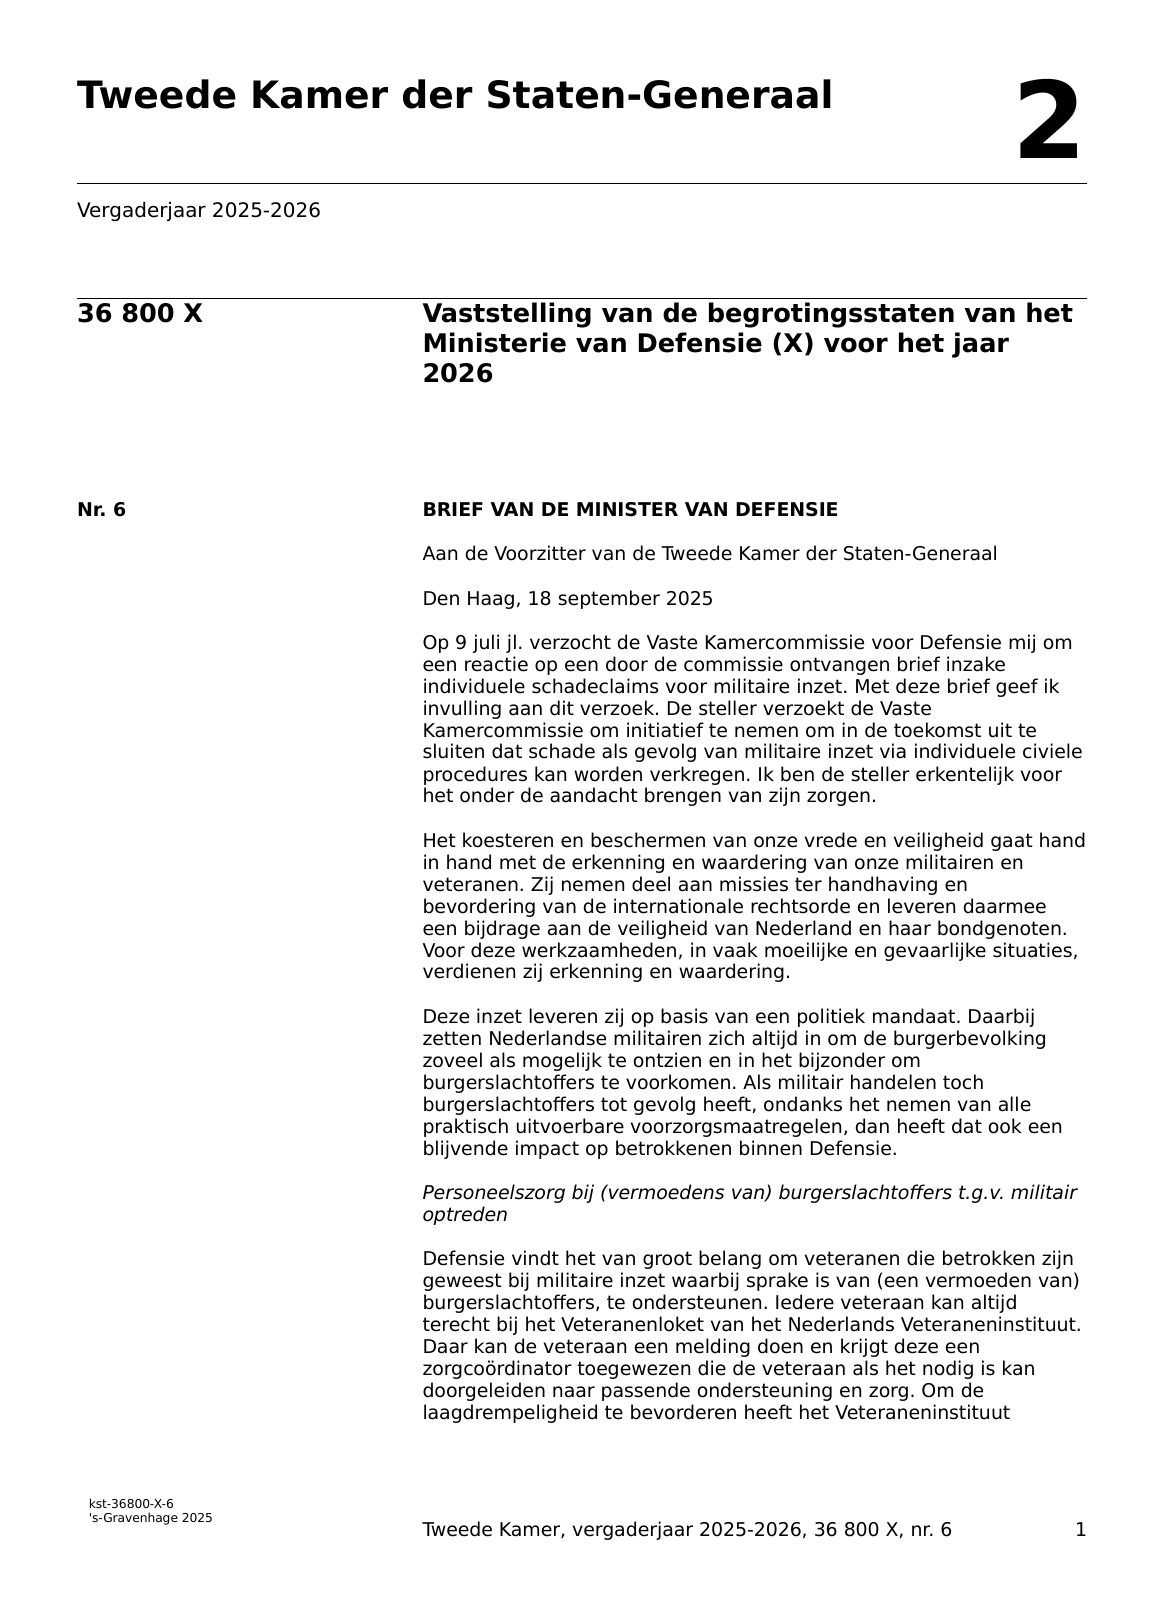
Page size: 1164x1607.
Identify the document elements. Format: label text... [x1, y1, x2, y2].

text Op 9 juli jl. verzocht de Vaste Kamercommissie voor Defensie mij om een reactie op een door de commissie ontvangen brief inzake individuele schadeclaims voor militaire inzet. Met deze brief geef ik invulling aan dit verzoek. De steller verzoekt de Vaste Kamercommissie om initiatief te nemen om in de toekomst uit te sluiten dat schade als gevolg van militaire inzet via individuele civiele procedures kan worden verkregen. Ik ben de steller erkentelijk voor het onder de aandacht brengen van zijn zorgen. [422, 632, 1087, 807]
text Aan de Voorzitter van de Tweede Kamer der Staten-Generaal [422, 543, 1087, 565]
table_header Tweede Kamer der Staten-Generaal [77, 59, 886, 183]
text 's-Gravenhage 2025 [88, 1511, 323, 1525]
text kst-36800-X-6 [88, 1497, 323, 1511]
table_cell Vergaderjaar 2025-2026 [77, 184, 1087, 298]
subtitle Personeelszorg bij (vermoedens van) burgerslachtoffers t.g.v. militair optreden [422, 1182, 1087, 1226]
text Den Haag, 18 september 2025 [422, 587, 1087, 609]
text Defensie vindt het van groot belang om veteranen die betrokken zijn geweest bij militaire inzet waarbij sprake is van (een vermoeden van) burgerslachtoffers, te ondersteunen. Iedere veteraan kan altijd terecht bij het Veteranenloket van het Nederlands Veteraneninstituut. Daar kan de veteraan een melding doen en krijgt deze een zorgcoördinator toegewezen die de veteraan als het nodig is kan doorgeleiden naar passende ondersteuning en zorg. Om de laagdrempeligheid te bevorderen heeft het Veteraneninstituut [422, 1248, 1087, 1424]
subtitle 36 800 X Vaststelling van de begrotingsstaten van het Ministerie van Defensie (X) voor het jaar 2026 [77, 299, 1087, 388]
subtitle Nr. 6 BRIEF VAN DE MINISTER VAN DEFENSIE [77, 499, 1087, 521]
text Deze inzet leveren zij op basis van een politiek mandaat. Daarbij zetten Nederlandse militairen zich altijd in om de burgerbevolking zoveel als mogelijk te ontzien en in het bijzonder om burgerslachtoffers te voorkomen. Als militair handelen toch burgerslachtoffers tot gevolg heeft, ondanks het nemen van alle praktisch uitvoerbare voorzorgsmaatregelen, dan heeft dat ook een blijvende impact op betrokkenen binnen Defensie. [422, 1006, 1087, 1159]
text Het koesteren en beschermen van onze vrede en veiligheid gaat hand in hand met de erkenning en waardering van onze militairen en veteranen. Zij nemen deel aan missies ter handhaving en bevordering van de internationale rechtsorde en leveren daarmee een bijdrage aan de veiligheid van Nederland en haar bondgenoten. Voor deze werkzaamheden, in vaak moeilijke en gevaarlijke situaties, verdienen zij erkenning en waardering. [422, 829, 1087, 983]
table_header 2 [886, 59, 1087, 183]
